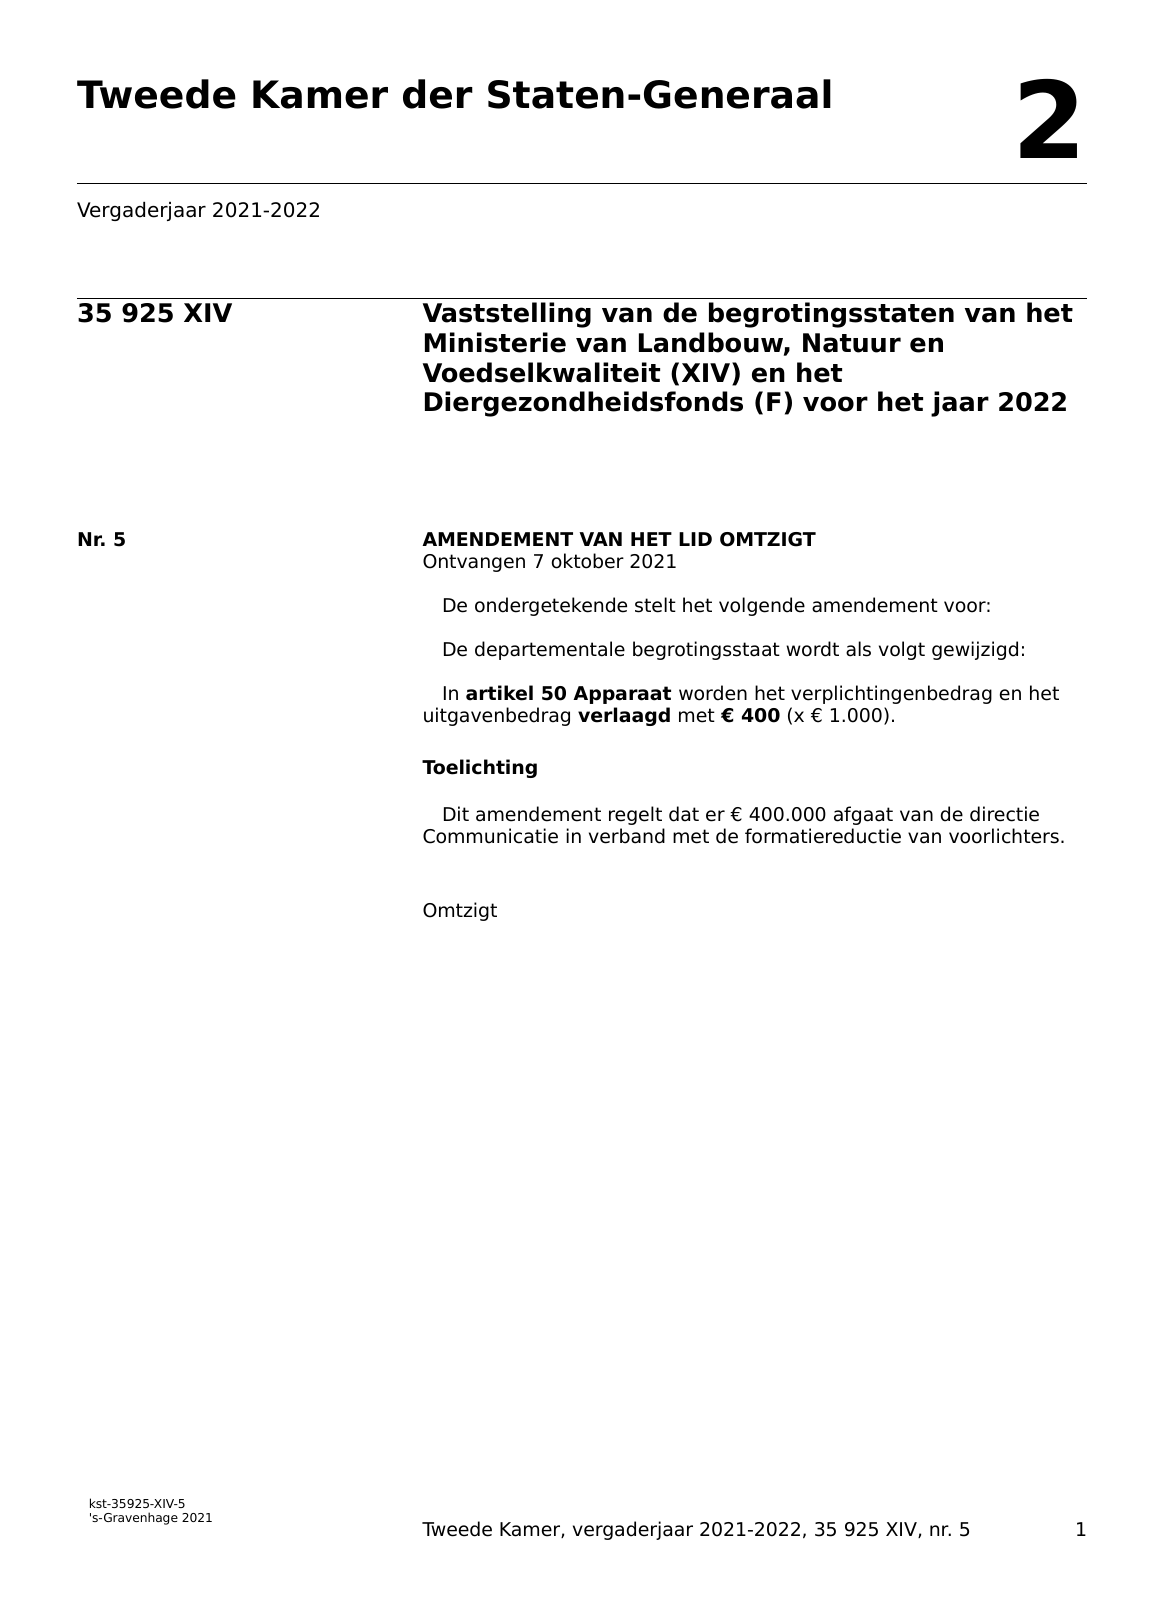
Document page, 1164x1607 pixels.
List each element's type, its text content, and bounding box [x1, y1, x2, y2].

text De ondergetekende stelt het volgende amendement voor: [422, 595, 1087, 617]
text 's-Gravenhage 2021 [88, 1511, 323, 1525]
table_cell Vergaderjaar 2021-2022 [77, 184, 1087, 298]
text Omtzigt [422, 878, 1087, 922]
subtitle 35 925 XIV Vaststelling van de begrotingsstaten van het Ministerie van Landbouw, Natuur en Voedselkwaliteit (XIV) en het Diergezondheidsfonds (F) voor het jaar 2022 [77, 299, 1087, 418]
subtitle Nr. 5 AMENDEMENT VAN HET LID OMTZIGT [77, 529, 1087, 551]
table_header Tweede Kamer der Staten-Generaal [77, 59, 886, 183]
subtitle Toelichting [422, 757, 1087, 779]
text In artikel 50 Apparaat worden het verplichtingenbedrag en het uitgavenbedrag verlaagd met € 400 (x € 1.000). [422, 683, 1087, 727]
text Dit amendement regelt dat er € 400.000 afgaat van de directie Communicatie in verband met de formatiereductie van voorlichters. [422, 804, 1087, 848]
text Ontvangen 7 oktober 2021 [422, 551, 1087, 573]
text De departementale begrotingsstaat wordt als volgt gewijzigd: [422, 639, 1087, 661]
text kst-35925-XIV-5 [88, 1497, 323, 1511]
table_header 2 [886, 59, 1087, 183]
